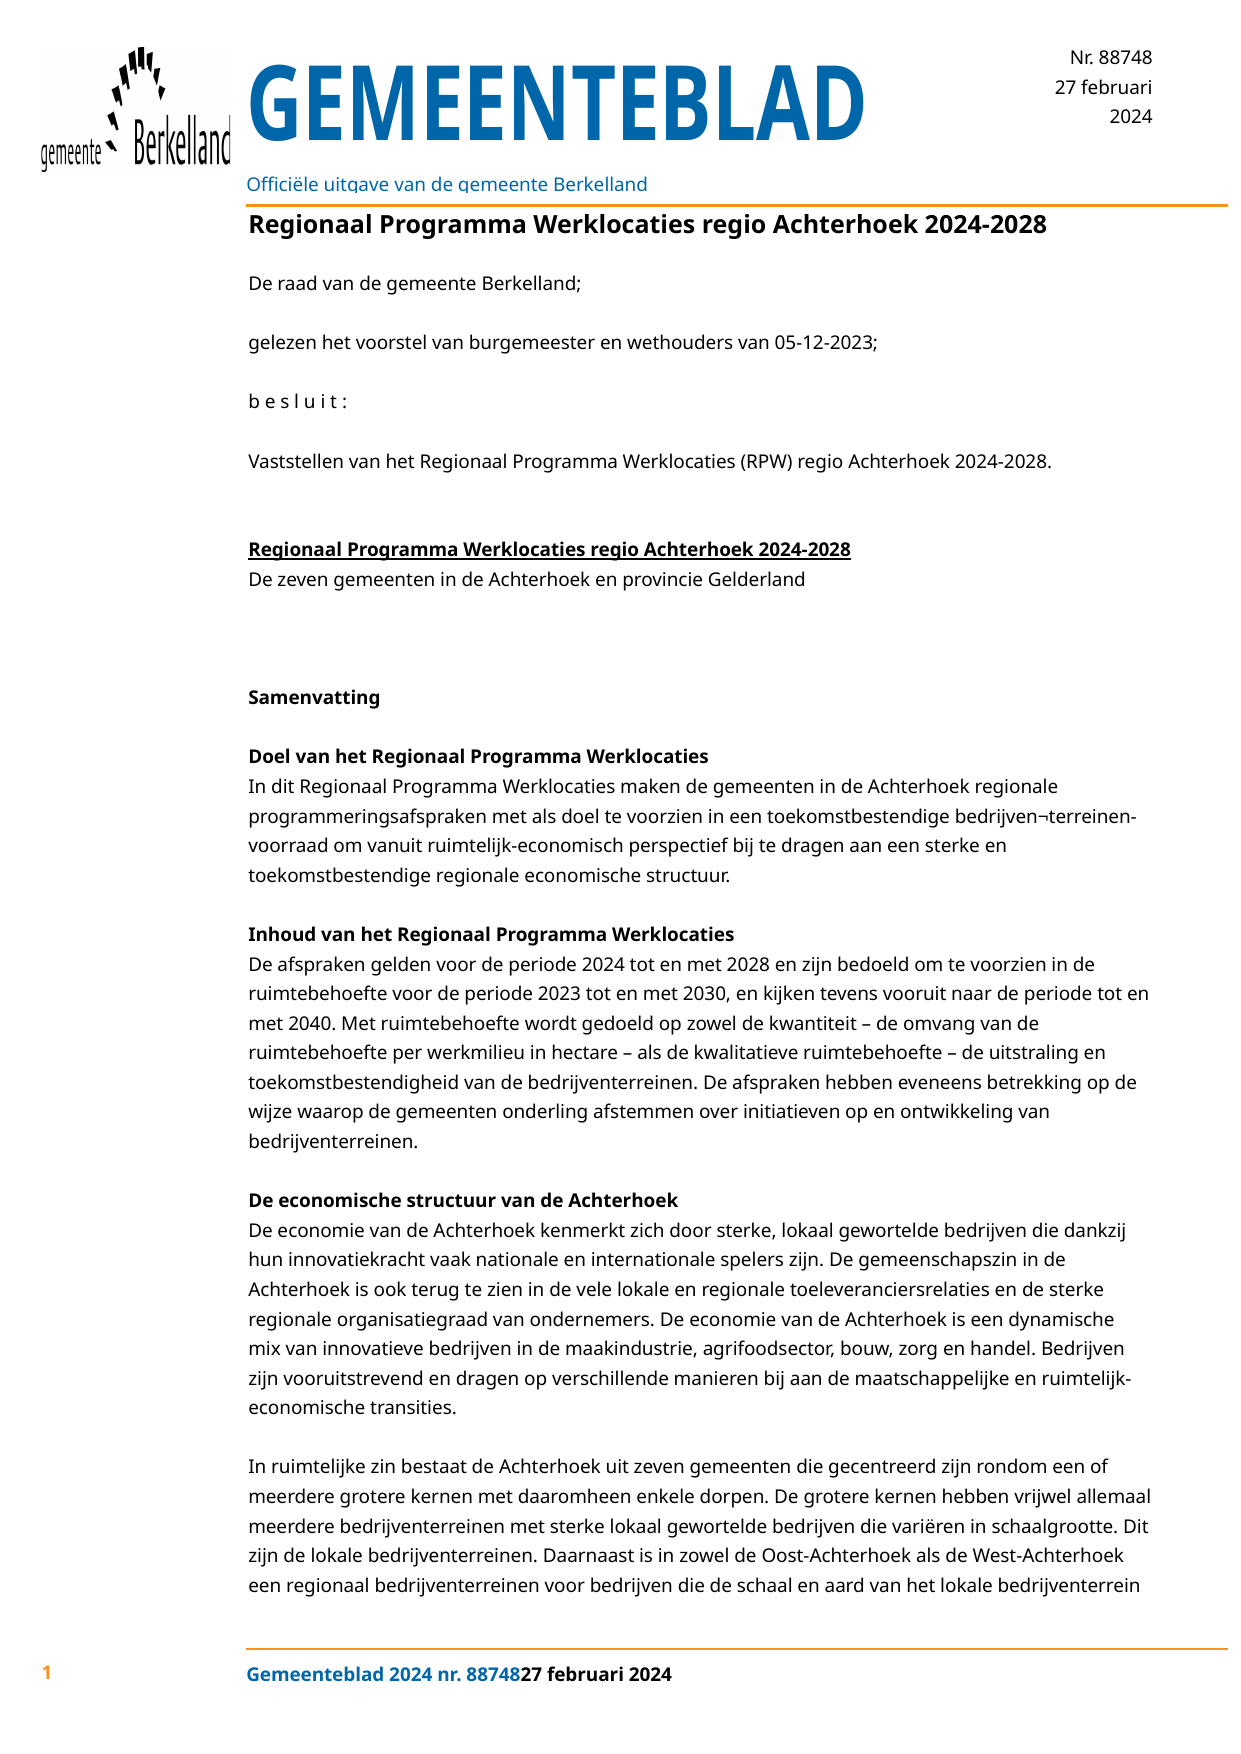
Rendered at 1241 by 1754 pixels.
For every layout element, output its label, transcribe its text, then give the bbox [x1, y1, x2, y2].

text b e s l u i t : [248, 389, 1152, 414]
text De afspraken gelden voor de periode 2024 tot en met 2028 en zijn bedoeld om te voorzien in de ruimtebehoefte voor de periode 2023 tot en met 2030, en kijken tevens vooruit naar de periode tot en met 2040. Met ruimtebehoefte wordt gedoeld op zowel de kwantiteit – de omvang van de ruimtebehoefte per werkmilieu in hectare – als de kwalitatieve ruimtebehoefte – de uitstraling en toekomstbestendigheid van de bedrijventerreinen. De afspraken hebben eveneens betrekking op de wijze waarop de gemeenten onderling afstemmen over initiatieven op en ontwikkeling van bedrijventerreinen. [248, 951, 1152, 1154]
text De economische structuur van de Achterhoek [248, 1187, 1152, 1213]
text De zeven gemeenten in de Achterhoek en provincie Gelderland [248, 566, 1152, 592]
text De economie van de Achterhoek kenmerkt zich door sterke, lokaal gewortelde bedrijven die dankzij hun innovatiekracht vaak nationale en internationale spelers zijn. De gemeenschapszin in de Achterhoek is ook terug te zien in de vele lokale en regionale toeleveranciersrelaties en de sterke regionale organisatiegraad van ondernemers. De economie van de Achterhoek is een dynamische mix van innovatieve bedrijven in de maakindustrie, agrifoodsector, bouw, zorg en handel. Bedrijven zijn vooruitstrevend en dragen op verschillende manieren bij aan de maatschappelijke en ruimtelijk-economische transities. [248, 1217, 1152, 1420]
text De raad van de gemeente Berkelland; [248, 270, 1152, 296]
text Doel van het Regionaal Programma Werklocaties [248, 744, 1152, 769]
picture [41, 47, 231, 172]
text Regionaal Programma Werklocaties regio Achterhoek 2024-2028 [248, 537, 1152, 562]
text gelezen het voorstel van burgemeester en wethouders van 05-12-2023; [248, 329, 1152, 355]
text In dit Regionaal Programma Werklocaties maken de gemeenten in de Achterhoek regionale programmeringsafspraken met als doel te voorzien in een toekomstbestendige bedrijven¬terreinen-voorraad om vanuit ruimtelijk-economisch perspectief bij te dragen aan een sterke en toekomstbestendige regionale economische structuur. [248, 773, 1152, 888]
text Vaststellen van het Regionaal Programma Werklocaties (RPW) regio Achterhoek 2024-2028. [248, 448, 1152, 473]
text In ruimtelijke zin bestaat de Achterhoek uit zeven gemeenten die gecentreerd zijn rondom een of meerdere grotere kernen met daaromheen enkele dorpen. De grotere kernen hebben vrijwel allemaal meerdere bedrijventerreinen met sterke lokaal gewortelde bedrijven die variëren in schaalgrootte. Dit zijn de lokale bedrijventerreinen. Daarnaast is in zowel de Oost-Achterhoek als de West-Achterhoek een regionaal bedrijventerreinen voor bedrijven die de schaal en aard van het lokale bedrijventerrein [248, 1454, 1152, 1598]
text Regionaal Programma Werklocaties regio Achterhoek 2024-2028 [248, 207, 1152, 241]
text Samenvatting [248, 684, 1152, 710]
text Inhoud van het Regionaal Programma Werklocaties [248, 921, 1152, 947]
